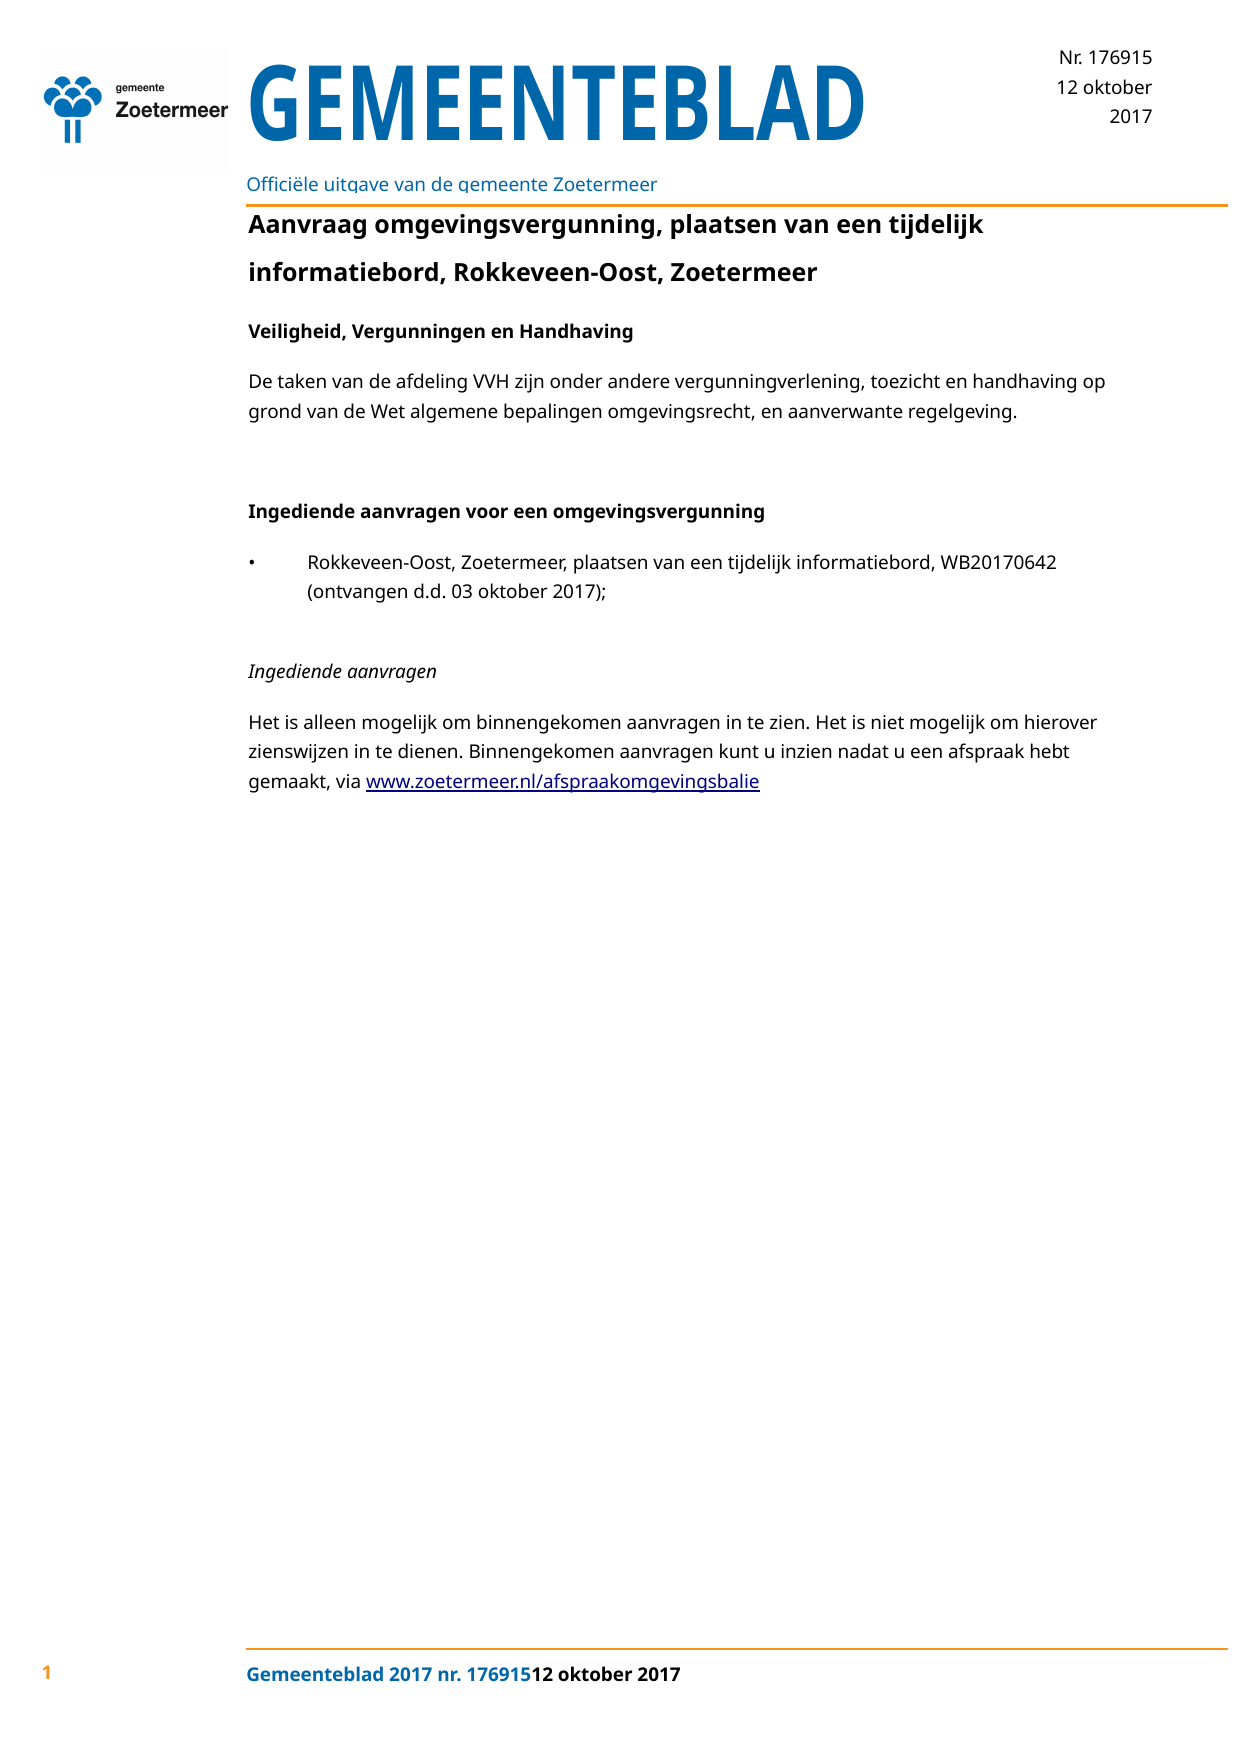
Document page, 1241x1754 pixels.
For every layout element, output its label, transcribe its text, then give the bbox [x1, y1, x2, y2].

text De taken van de afdeling VVH zijn onder andere vergunningverlening, toezicht en handhaving op grond van de Wet algemene bepalingen omgevingsrecht, en aanverwante regelgeving. [248, 368, 1152, 424]
text Aanvraag omgevingsvergunning, plaatsen van een tijdelijk informatiebord, Rokkeveen-Oost, Zoetermeer [248, 207, 1152, 288]
text Ingediende aanvragen voor een omgevingsvergunning [248, 499, 1152, 524]
list Rokkeveen-Oost, Zoetermeer, plaatsen van een tijdelijk informatiebord, WB20170642 (ontvangen d.d. 03 oktober 2017); [248, 549, 1152, 604]
text Ingediende aanvragen [248, 659, 1152, 684]
text Veiligheid, Vergunningen en Handhaving [248, 318, 1152, 344]
picture [41, 47, 231, 172]
text Het is alleen mogelijk om binnengekomen aanvragen in te zien. Het is niet mogelijk om hierover zienswijzen in te dienen. Binnengekomen aanvragen kunt u inzien nadat u een afspraak hebt gemaakt, via www.zoetermeer.nl/afspraakomgevingsbalie [248, 709, 1152, 794]
